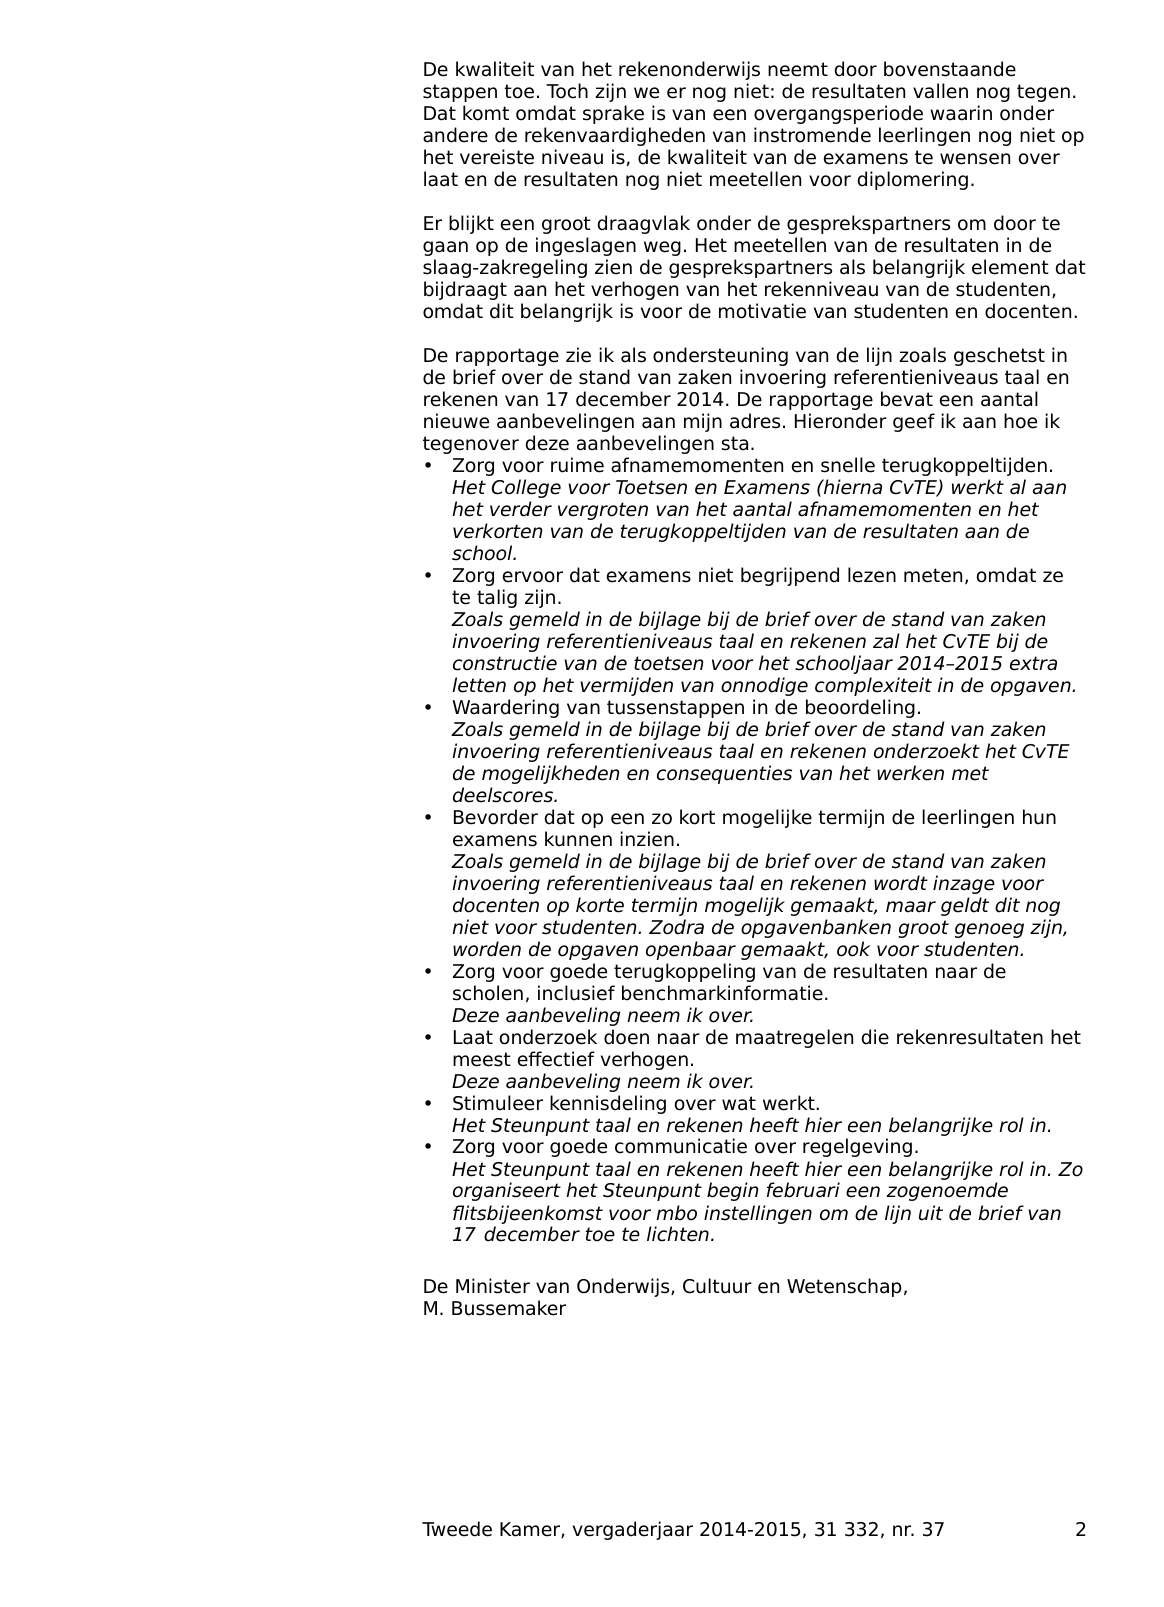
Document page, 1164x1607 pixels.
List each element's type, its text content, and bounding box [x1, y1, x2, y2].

text Het Steunpunt taal en rekenen heeft hier een belangrijke rol in. [452, 1114, 1087, 1136]
text Er blijkt een groot draagvlak onder de gesprekspartners om door te gaan op de ingeslagen weg. Het meetellen van de resultaten in de slaag-zakregeling zien de gesprekspartners als belangrijk element dat bijdraagt aan het verhogen van het rekenniveau van de studenten, omdat dit belangrijk is voor de motivatie van studenten en docenten. [422, 213, 1087, 323]
text Zoals gemeld in de bijlage bij de brief over de stand van zaken invoering referentieniveaus taal en rekenen onderzoekt het CvTE de mogelijkheden en consequenties van het werken met deelscores. [452, 719, 1087, 807]
text Zoals gemeld in de bijlage bij de brief over de stand van zaken invoering referentieniveaus taal en rekenen wordt inzage voor docenten op korte termijn mogelijk gemaakt, maar geldt dit nog niet voor studenten. Zodra de opgavenbanken groot genoeg zijn, worden de opgaven openbaar gemaakt, ook voor studenten. [452, 851, 1087, 961]
text • Zorg voor ruime afnamemomenten en snelle terugkoppeltijden. [422, 455, 1087, 477]
text • Stimuleer kennisdeling over wat werkt. [422, 1092, 1087, 1114]
text De rapportage zie ik als ondersteuning van de lijn zoals geschetst in de brief over de stand van zaken invoering referentieniveaus taal en rekenen van 17 december 2014. De rapportage bevat een aantal nieuwe aanbevelingen aan mijn adres. Hieronder geef ik aan hoe ik tegenover deze aanbevelingen sta. [422, 345, 1087, 455]
text Deze aanbeveling neem ik over. [452, 1071, 1087, 1092]
text Het Steunpunt taal en rekenen heeft hier een belangrijke rol in. Zo organiseert het Steunpunt begin februari een zogenoemde flitsbijeenkomst voor mbo instellingen om de lijn uit de brief van 17 december toe te lichten. [452, 1158, 1087, 1246]
text • Waardering van tussenstappen in de beoordeling. [422, 697, 1087, 719]
text • Bevorder dat op een zo kort mogelijke termijn de leerlingen hun examens kunnen inzien. [422, 807, 1087, 851]
text • Zorg ervoor dat examens niet begrijpend lezen meten, omdat ze te talig zijn. [422, 565, 1087, 609]
text De Minister van Onderwijs, Cultuur en Wetenschap, M. Bussemaker [422, 1276, 1087, 1320]
text • Laat onderzoek doen naar de maatregelen die rekenresultaten het meest effectief verhogen. [422, 1027, 1087, 1071]
text Deze aanbeveling neem ik over. [452, 1004, 1087, 1027]
text De kwaliteit van het rekenonderwijs neemt door bovenstaande stappen toe. Toch zijn we er nog niet: de resultaten vallen nog tegen. Dat komt omdat sprake is van een overgangsperiode waarin onder andere de rekenvaardigheden van instromende leerlingen nog niet op het vereiste niveau is, de kwaliteit van de examens te wensen over laat en de resultaten nog niet meetellen voor diplomering. [422, 59, 1087, 191]
text Het College voor Toetsen en Examens (hierna CvTE) werkt al aan het verder vergroten van het aantal afnamemomenten en het verkorten van de terugkoppeltijden van de resultaten aan de school. [452, 477, 1087, 565]
text • Zorg voor goede terugkoppeling van de resultaten naar de scholen, inclusief benchmarkinformatie. [422, 961, 1087, 1004]
text Zoals gemeld in de bijlage bij de brief over de stand van zaken invoering referentieniveaus taal en rekenen zal het CvTE bij de constructie van de toetsen voor het schooljaar 2014–2015 extra letten op het vermijden van onnodige complexiteit in de opgaven. [452, 609, 1087, 697]
text • Zorg voor goede communicatie over regelgeving. [422, 1136, 1087, 1158]
